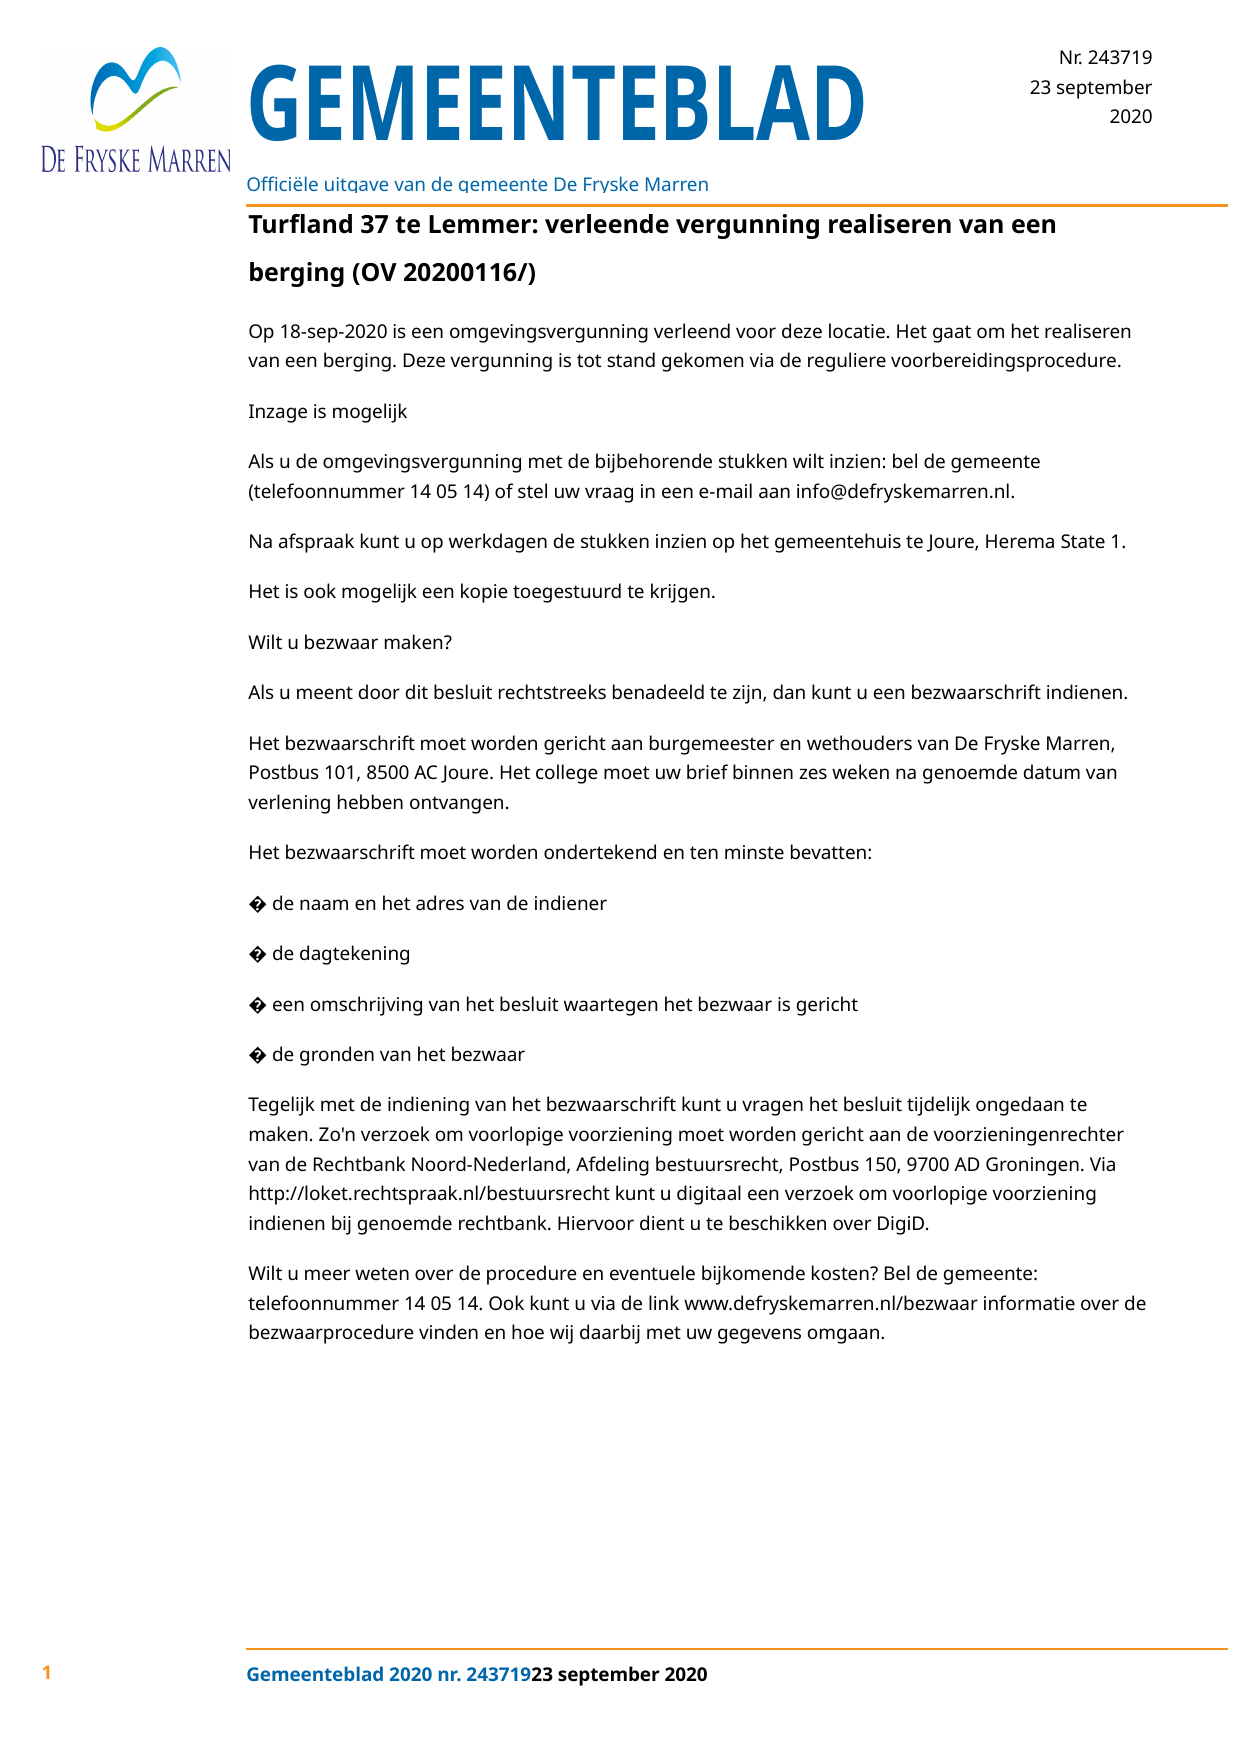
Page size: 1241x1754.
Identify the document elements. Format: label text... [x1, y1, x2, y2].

text Wilt u meer weten over de procedure en eventuele bijkomende kosten? Bel de gemeente: telefoonnummer 14 05 14. Ook kunt u via de link www.defryskemarren.nl/bezwaar informatie over de bezwaarprocedure vinden en hoe wij daarbij met uw gegevens omgaan. [248, 1260, 1152, 1345]
text � de dagtekening [248, 940, 1152, 966]
text Als u meent door dit besluit rechtstreeks benadeeld te zijn, dan kunt u een bezwaarschrift indienen. [248, 679, 1152, 705]
text Op 18-sep-2020 is een omgevingsvergunning verleend voor deze locatie. Het gaat om het realiseren van een berging. Deze vergunning is tot stand gekomen via de reguliere voorbereidingsprocedure. [248, 318, 1152, 373]
text Tegelijk met de indiening van het bezwaarschrift kunt u vragen het besluit tijdelijk ongedaan te maken. Zo'n verzoek om voorlopige voorziening moet worden gericht aan de voorzieningenrechter van de Rechtbank Noord-Nederland, Afdeling bestuursrecht, Postbus 150, 9700 AD Groningen. Via http://loket.rechtspraak.nl/bestuursrecht kunt u digitaal een verzoek om voorlopige voorziening indienen bij genoemde rechtbank. Hiervoor dient u te beschikken over DigiD. [248, 1092, 1152, 1236]
text � de naam en het adres van de indiener [248, 890, 1152, 916]
text Het bezwaarschrift moet worden ondertekend en ten minste bevatten: [248, 839, 1152, 865]
text Het bezwaarschrift moet worden gericht aan burgemeester en wethouders van De Fryske Marren, Postbus 101, 8500 AC Joure. Het college moet uw brief binnen zes weken na genoemde datum van verlening hebben ontvangen. [248, 730, 1152, 815]
text Turfland 37 te Lemmer: verleende vergunning realiseren van een berging (OV 20200116/) [248, 207, 1152, 288]
text Na afspraak kunt u op werkdagen de stukken inzien op het gemeentehuis te Joure, Herema State 1. [248, 528, 1152, 554]
text � een omschrijving van het besluit waartegen het bezwaar is gericht [248, 991, 1152, 1017]
text � de gronden van het bezwaar [248, 1041, 1152, 1067]
text Het is ook mogelijk een kopie toegestuurd te krijgen. [248, 579, 1152, 604]
picture [41, 47, 231, 172]
text Wilt u bezwaar maken? [248, 629, 1152, 655]
text Als u de omgevingsvergunning met de bijbehorende stukken wilt inzien: bel de gemeente (telefoonnummer 14 05 14) of stel uw vraag in een e-mail aan info@defryskemarren.nl. [248, 448, 1152, 504]
text Inzage is mogelijk [248, 398, 1152, 424]
